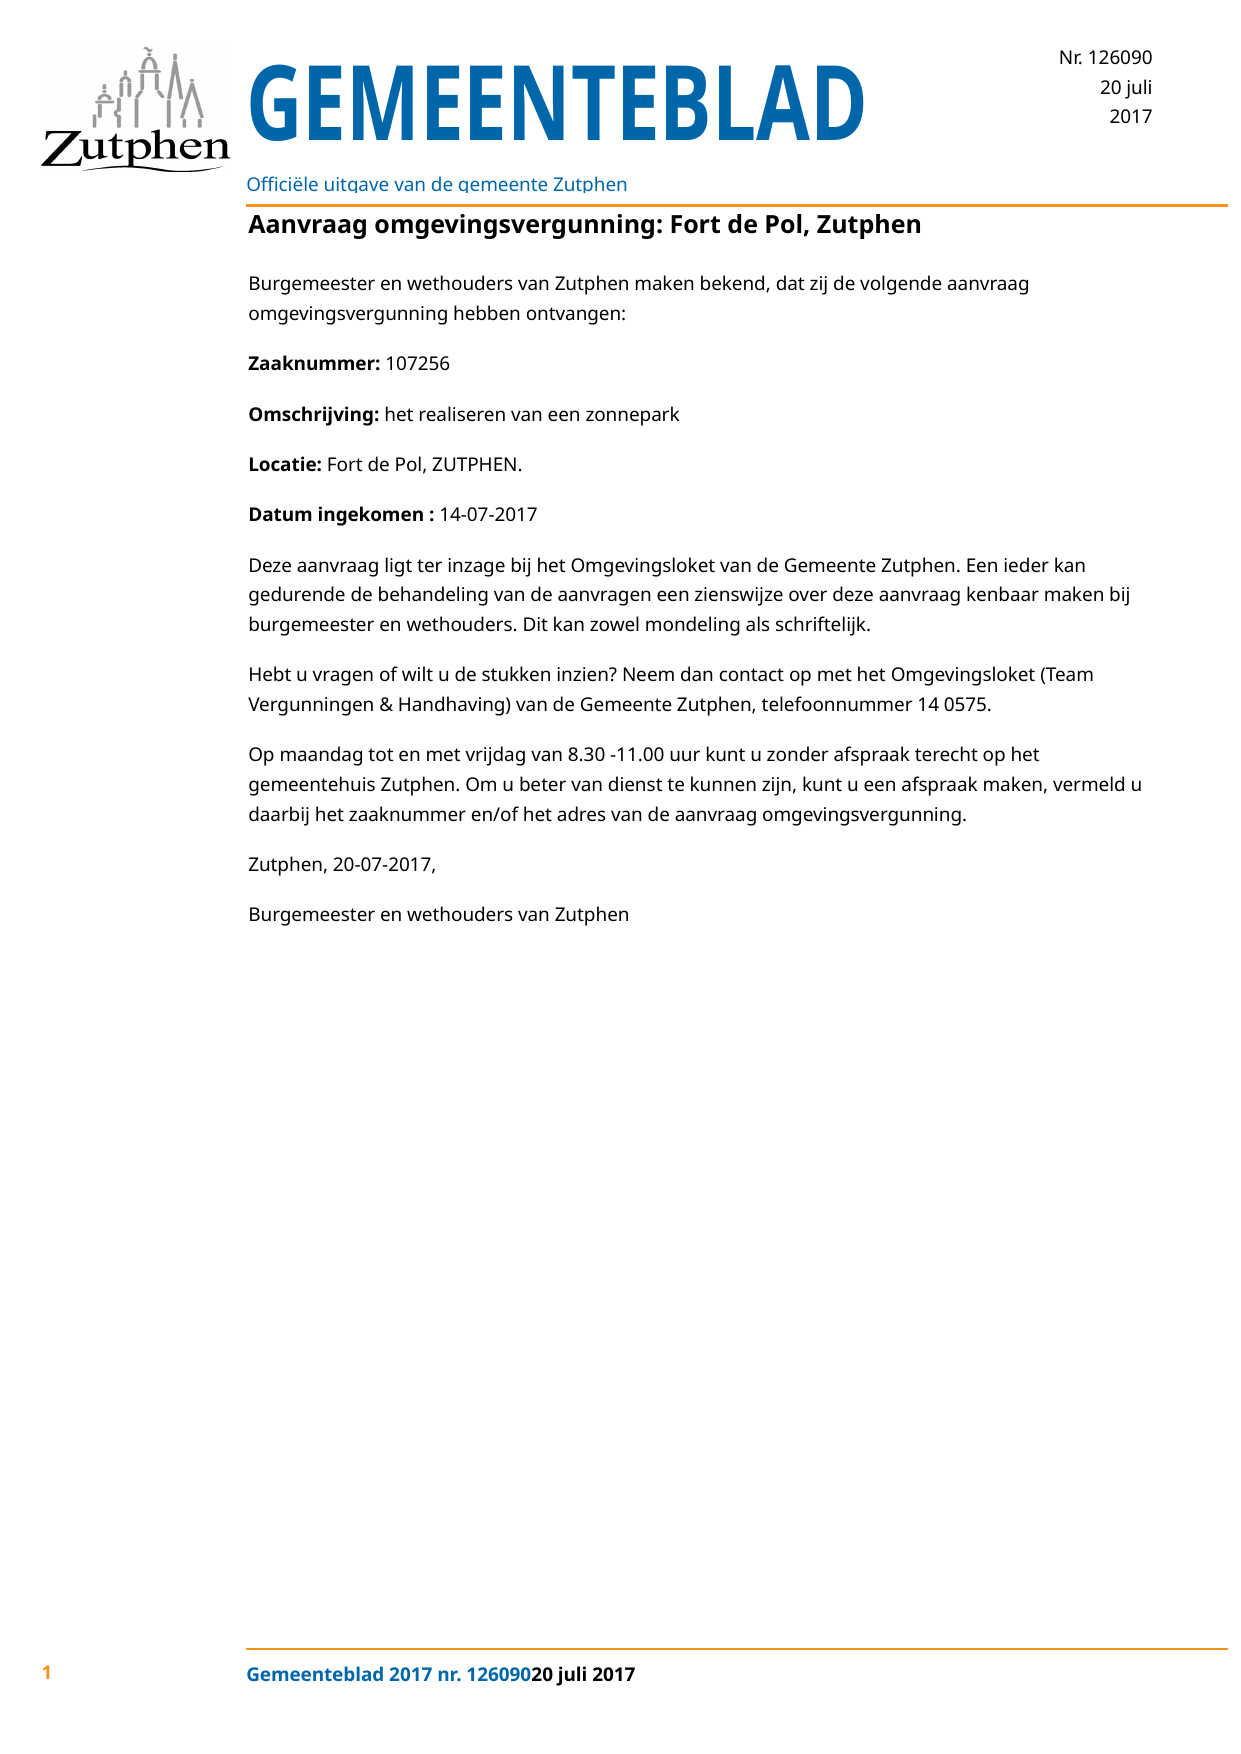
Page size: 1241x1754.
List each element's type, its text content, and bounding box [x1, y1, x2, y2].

text Zaaknummer: 107256 [248, 350, 1152, 376]
text Aanvraag omgevingsvergunning: Fort de Pol, Zutphen [248, 207, 1152, 241]
text Zutphen, 20-07-2017, [248, 851, 1152, 877]
text Op maandag tot en met vrijdag van 8.30 -11.00 uur kunt u zonder afspraak terecht op het gemeentehuis Zutphen. Om u beter van dienst te kunnen zijn, kunt u een afspraak maken, vermeld u daarbij het zaaknummer en/of het adres van de aanvraag omgevingsvergunning. [248, 742, 1152, 826]
text Deze aanvraag ligt ter inzage bij het Omgevingsloket van de Gemeente Zutphen. Een ieder kan gedurende de behandeling van de aanvragen een zienswijze over deze aanvraag kenbaar maken bij burgemeester en wethouders. Dit kan zowel mondeling als schriftelijk. [248, 552, 1152, 637]
text Burgemeester en wethouders van Zutphen [248, 902, 1152, 927]
text Hebt u vragen of wilt u de stukken inzien? Neem dan contact op met het Omgevingsloket (Team Vergunningen & Handhaving) van de Gemeente Zutphen, telefoonnummer 14 0575. [248, 662, 1152, 717]
text Burgemeester en wethouders van Zutphen maken bekend, dat zij de volgende aanvraag omgevingsvergunning hebben ontvangen: [248, 270, 1152, 326]
text Locatie: Fort de Pol, ZUTPHEN. [248, 451, 1152, 477]
picture [41, 47, 231, 172]
text Datum ingekomen : 14-07-2017 [248, 502, 1152, 527]
text Omschrijving: het realiseren van een zonnepark [248, 401, 1152, 426]
